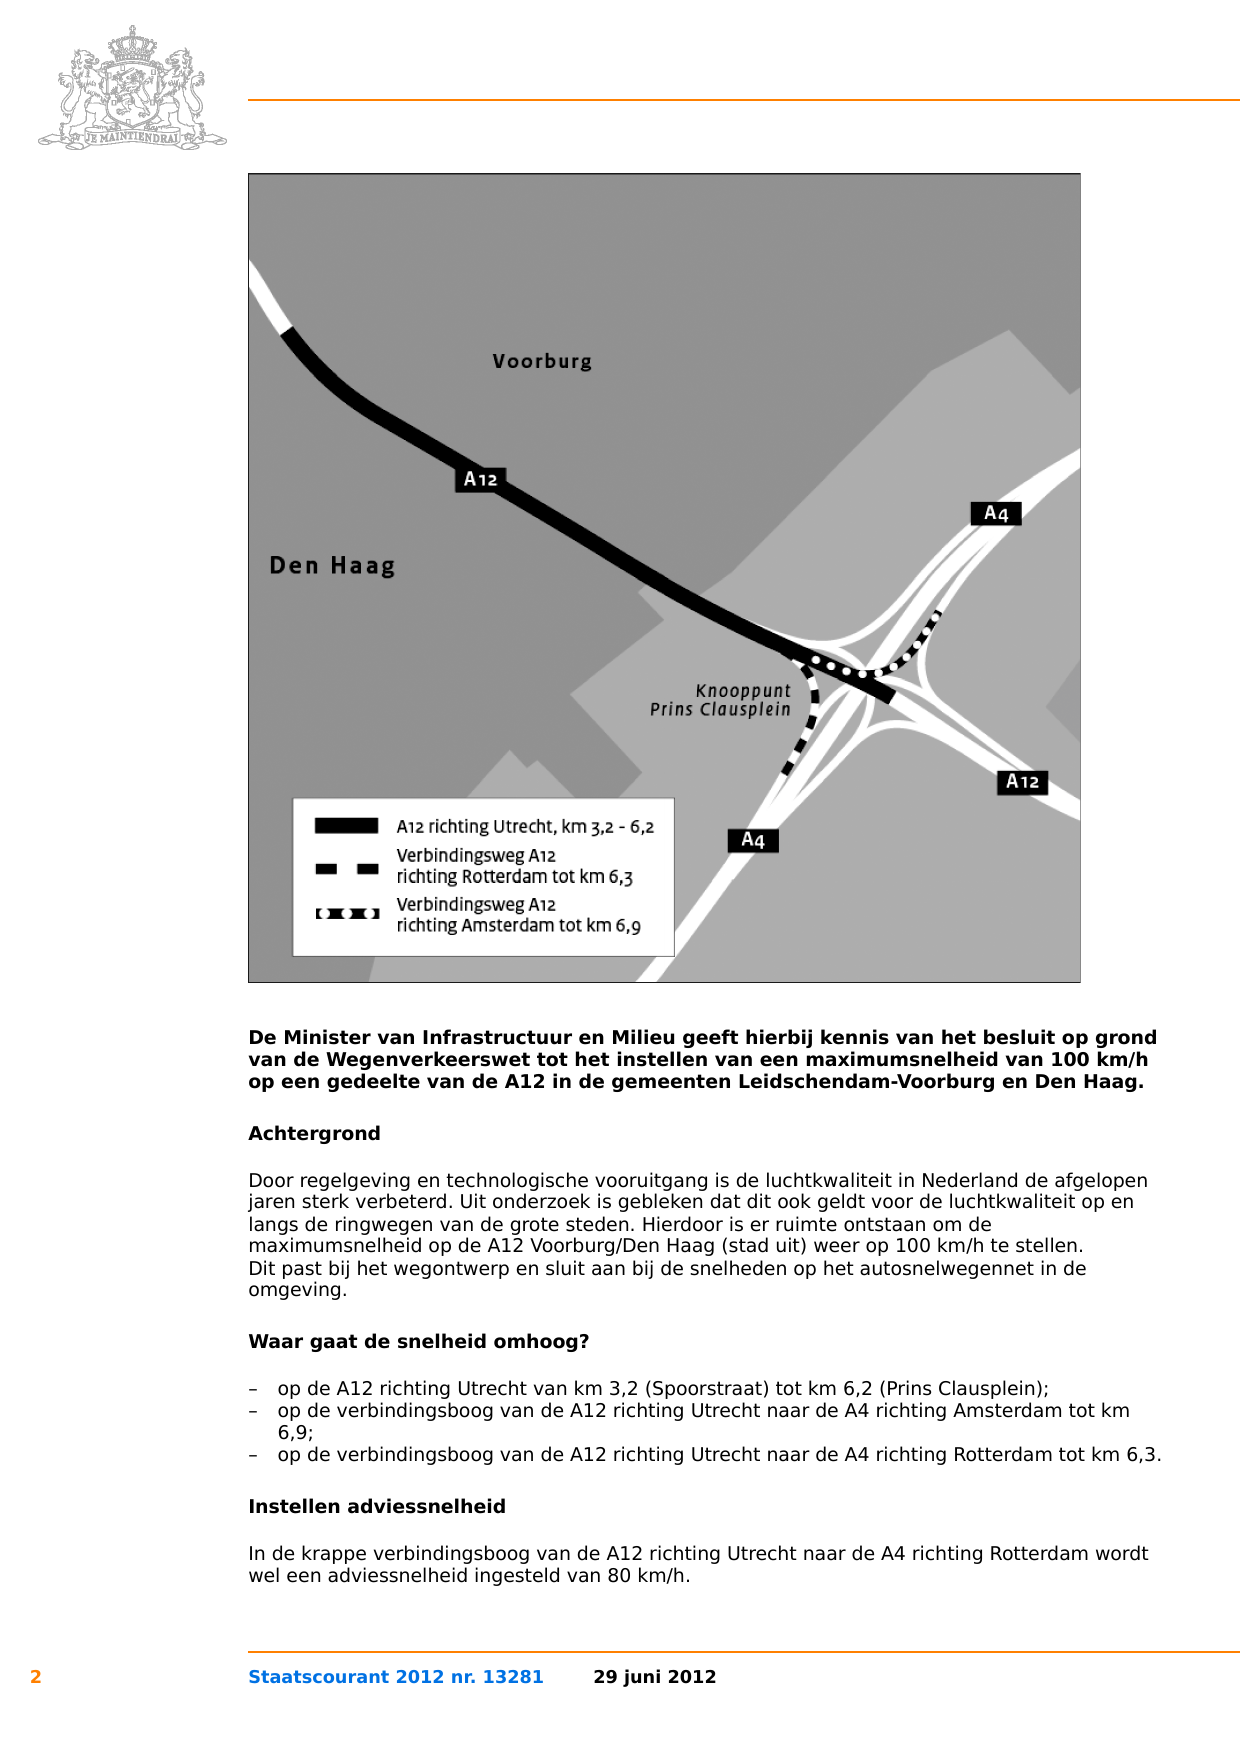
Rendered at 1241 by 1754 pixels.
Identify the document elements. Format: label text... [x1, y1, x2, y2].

subtitle Achtergrond [248, 1122, 1163, 1144]
subtitle Instellen adviessnelheid [248, 1496, 1163, 1518]
text De Minister van Infrastructuur en Milieu geeft hierbij kennis van het besluit op grond van de Wegenverkeerswet tot het instellen van een maximumsnelheid van 100 km/h op een gedeelte van de A12 in de gemeenten Leidschendam-Voorburg en Den Haag. [248, 1027, 1163, 1092]
text In de krappe verbindingsboog van de A12 richting Utrecht naar de A4 richting Rotterdam wordt wel een adviessnelheid ingesteld van 80 km/h. [248, 1543, 1163, 1587]
picture [248, 173, 1081, 983]
text Door regelgeving en technologische vooruitgang is de luchtkwaliteit in Nederland de afgelopen jaren sterk verbeterd. Uit onderzoek is gebleken dat dit ook geldt voor de luchtkwaliteit op en langs de ringwegen van de grote steden. Hierdoor is er ruimte ontstaan om de maximumsnelheid op de A12 Voorburg/Den Haag (stad uit) weer op 100 km/h te stellen. [248, 1169, 1163, 1257]
text Dit past bij het wegontwerp en sluit aan bij de snelheden op het autosnelwegennet in de omgeving. [248, 1257, 1163, 1301]
text – op de A12 richting Utrecht van km 3,2 (Spoorstraat) tot km 6,2 (Prins Clausplein); [248, 1378, 1163, 1400]
picture [38, 25, 227, 150]
subtitle Waar gaat de snelheid omhoog? [248, 1331, 1163, 1353]
text – op de verbindingsboog van de A12 richting Utrecht naar de A4 richting Amsterdam tot km 6,9; [248, 1400, 1163, 1444]
text – op de verbindingsboog van de A12 richting Utrecht naar de A4 richting Rotterdam tot km 6,3. [248, 1444, 1163, 1466]
